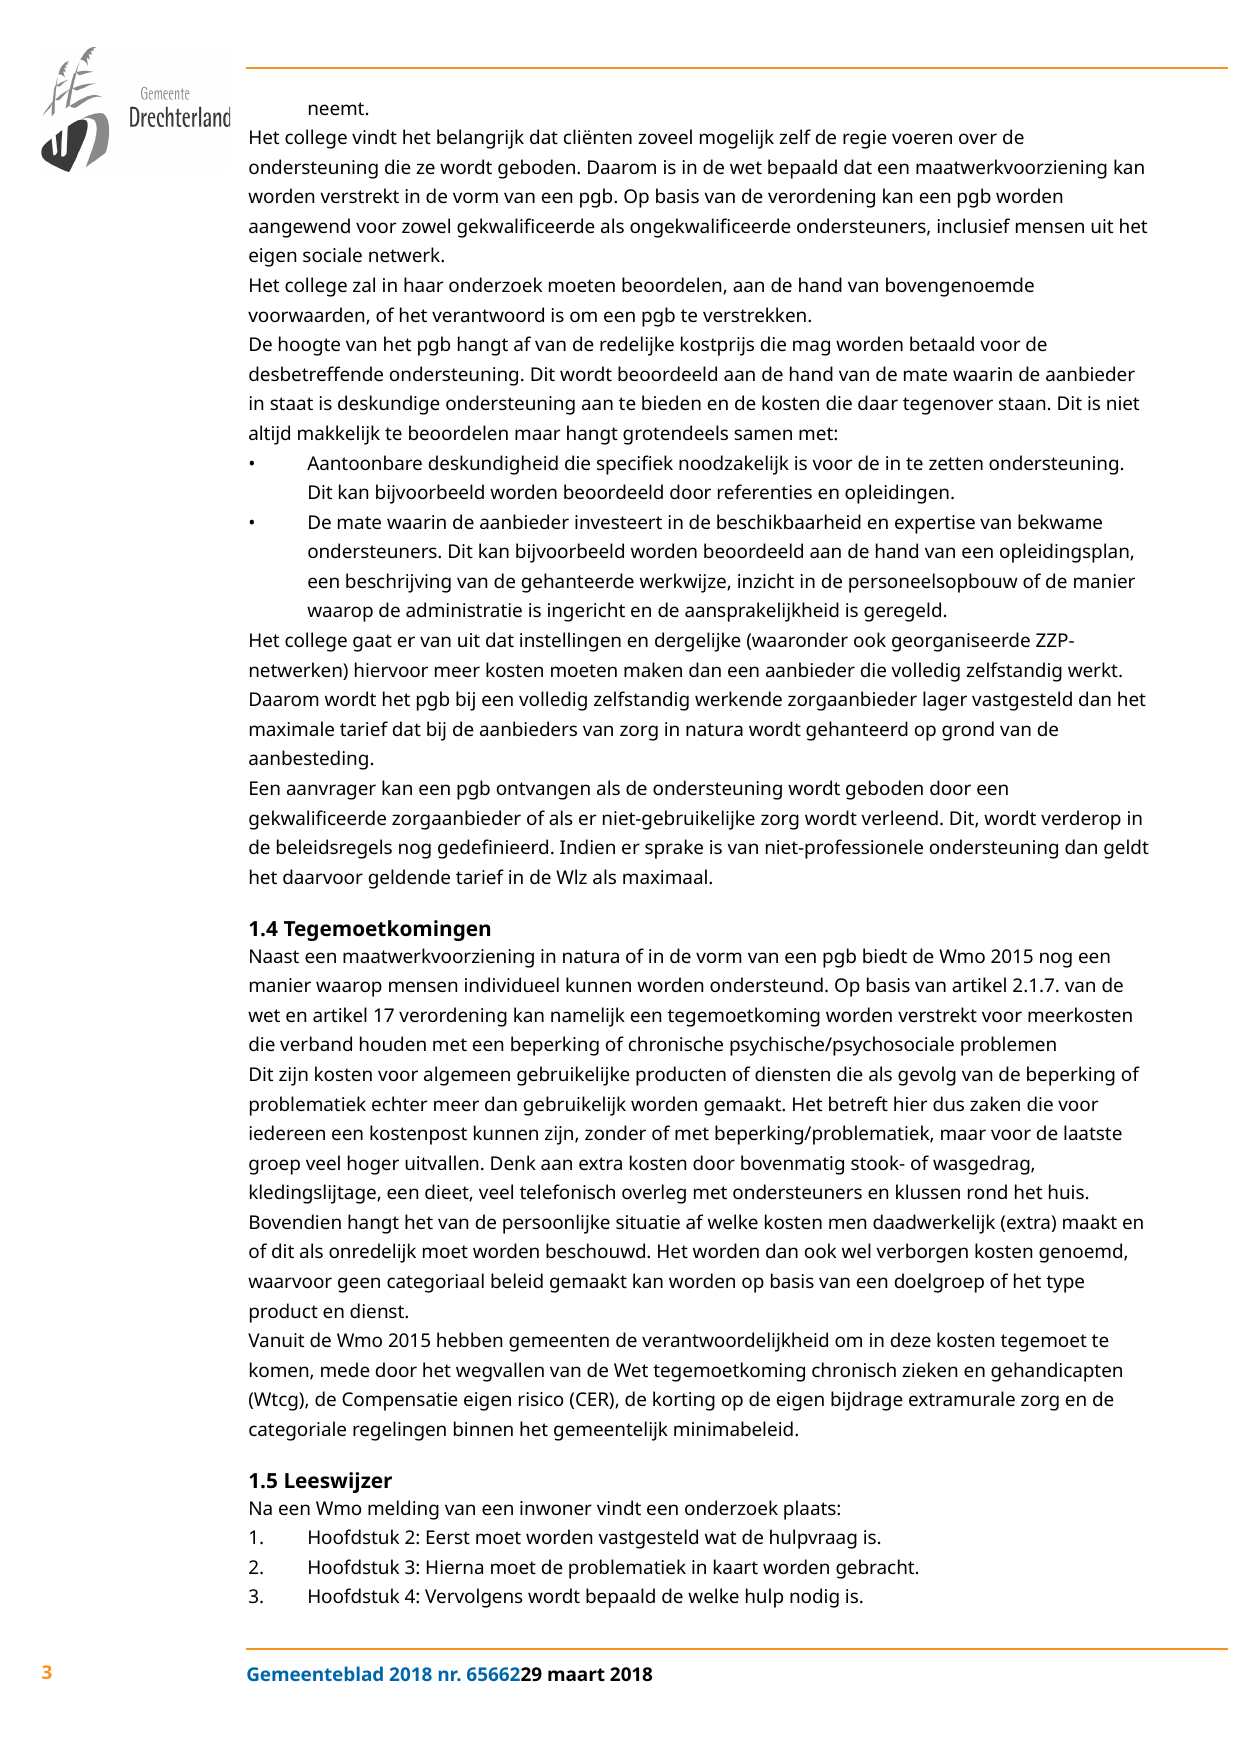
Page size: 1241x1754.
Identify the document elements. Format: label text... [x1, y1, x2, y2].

text Het college zal in haar onderzoek moeten beoordelen, aan de hand van bovengenoemde voorwaarden, of het verantwoord is om een pgb te verstrekken. [248, 272, 1152, 328]
text Het college vindt het belangrijk dat cliënten zoveel mogelijk zelf de regie voeren over de ondersteuning die ze wordt geboden. Daarom is in de wet bepaald dat een maatwerkvoorziening kan worden verstrekt in de vorm van een pgb. Op basis van de verordening kan een pgb worden aangewend voor zowel gekwalificeerde als ongekwalificeerde ondersteuners, inclusief mensen uit het eigen sociale netwerk. [248, 124, 1152, 268]
text Vanuit de Wmo 2015 hebben gemeenten de verantwoordelijkheid om in deze kosten tegemoet te komen, mede door het wegvallen van de Wet tegemoetkoming chronisch zieken en gehandicapten (Wtcg), de Compensatie eigen risico (CER), de korting op de eigen bijdrage extramurale zorg en de categoriale regelingen binnen het gemeentelijk minimabeleid. [248, 1327, 1152, 1442]
text De hoogte van het pgb hangt af van de redelijke kostprijs die mag worden betaald voor de desbetreffende ondersteuning. Dit wordt beoordeeld aan de hand van de mate waarin de aanbieder in staat is deskundige ondersteuning aan te bieden en de kosten die daar tegenover staan. Dit is niet altijd makkelijk te beoordelen maar hangt grotendeels samen met: [248, 331, 1152, 446]
list De mate waarin de aanbieder investeert in de beschikbaarheid en expertise van bekwame ondersteuners. Dit kan bijvoorbeeld worden beoordeeld aan de hand van een opleidingsplan, een beschrijving van de gehanteerde werkwijze, inzicht in de personeelsopbouw of de manier waarop de administratie is ingericht en de aansprakelijkheid is geregeld. [248, 509, 1152, 623]
text Een aanvrager kan een pgb ontvangen als de ondersteuning wordt geboden door een gekwalificeerde zorgaanbieder of als er niet-gebruikelijke zorg wordt verleend. Dit, wordt verderop in de beleidsregels nog gedefinieerd. Indien er sprake is van niet-professionele ondersteuning dan geldt het daarvoor geldende tarief in de Wlz als maximaal. [248, 775, 1152, 890]
list Aantoonbare deskundigheid die specifiek noodzakelijk is voor de in te zetten ondersteuning. Dit kan bijvoorbeeld worden beoordeeld door referenties en opleidingen. [248, 450, 1152, 505]
list Hoofdstuk 4: Vervolgens wordt bepaald de welke hulp nodig is. [248, 1584, 1152, 1609]
text Dit zijn kosten voor algemeen gebruikelijke producten of diensten die als gevolg van de beperking of problematiek echter meer dan gebruikelijk worden gemaakt. Het betreft hier dus zaken die voor iedereen een kostenpost kunnen zijn, zonder of met beperking/problematiek, maar voor de laatste groep veel hoger uitvallen. Denk aan extra kosten door bovenmatig stook- of wasgedrag, kledingslijtage, een dieet, veel telefonisch overleg met ondersteuners en klussen rond het huis. Bovendien hangt het van de persoonlijke situatie af welke kosten men daadwerkelijk (extra) maakt en of dit als onredelijk moet worden beschouwd. Het worden dan ook wel verborgen kosten genoemd, waarvoor geen categoriaal beleid gemaakt kan worden op basis van een doelgroep of het type product en dienst. [248, 1061, 1152, 1323]
list Hoofdstuk 3: Hierna moet de problematiek in kaart worden gebracht. [248, 1554, 1152, 1580]
text Naast een maatwerkvoorziening in natura of in de vorm van een pgb biedt de Wmo 2015 nog een manier waarop mensen individueel kunnen worden ondersteund. Op basis van artikel 2.1.7. van de wet en artikel 17 verordening kan namelijk een tegemoetkoming worden verstrekt voor meerkosten die verband houden met een beperking of chronische psychische/psychosociale problemen [248, 943, 1152, 1057]
text 1.5 Leeswijzer [248, 1467, 1152, 1495]
list Hoofdstuk 2: Eerst moet worden vastgesteld wat de hulpvraag is. [248, 1524, 1152, 1550]
text Na een Wmo melding van een inwoner vindt een onderzoek plaats: [248, 1495, 1152, 1521]
text Het college gaat er van uit dat instellingen en dergelijke (waaronder ook georganiseerde ZZP-netwerken) hiervoor meer kosten moeten maken dan een aanbieder die volledig zelfstandig werkt. Daarom wordt het pgb bij een volledig zelfstandig werkende zorgaanbieder lager vastgesteld dan het maximale tarief dat bij de aanbieders van zorg in natura wordt gehanteerd op grond van de aanbesteding. [248, 627, 1152, 771]
list neemt. [248, 95, 1152, 121]
text 1.4 Tegemoetkomingen [248, 914, 1152, 943]
picture [41, 47, 231, 172]
